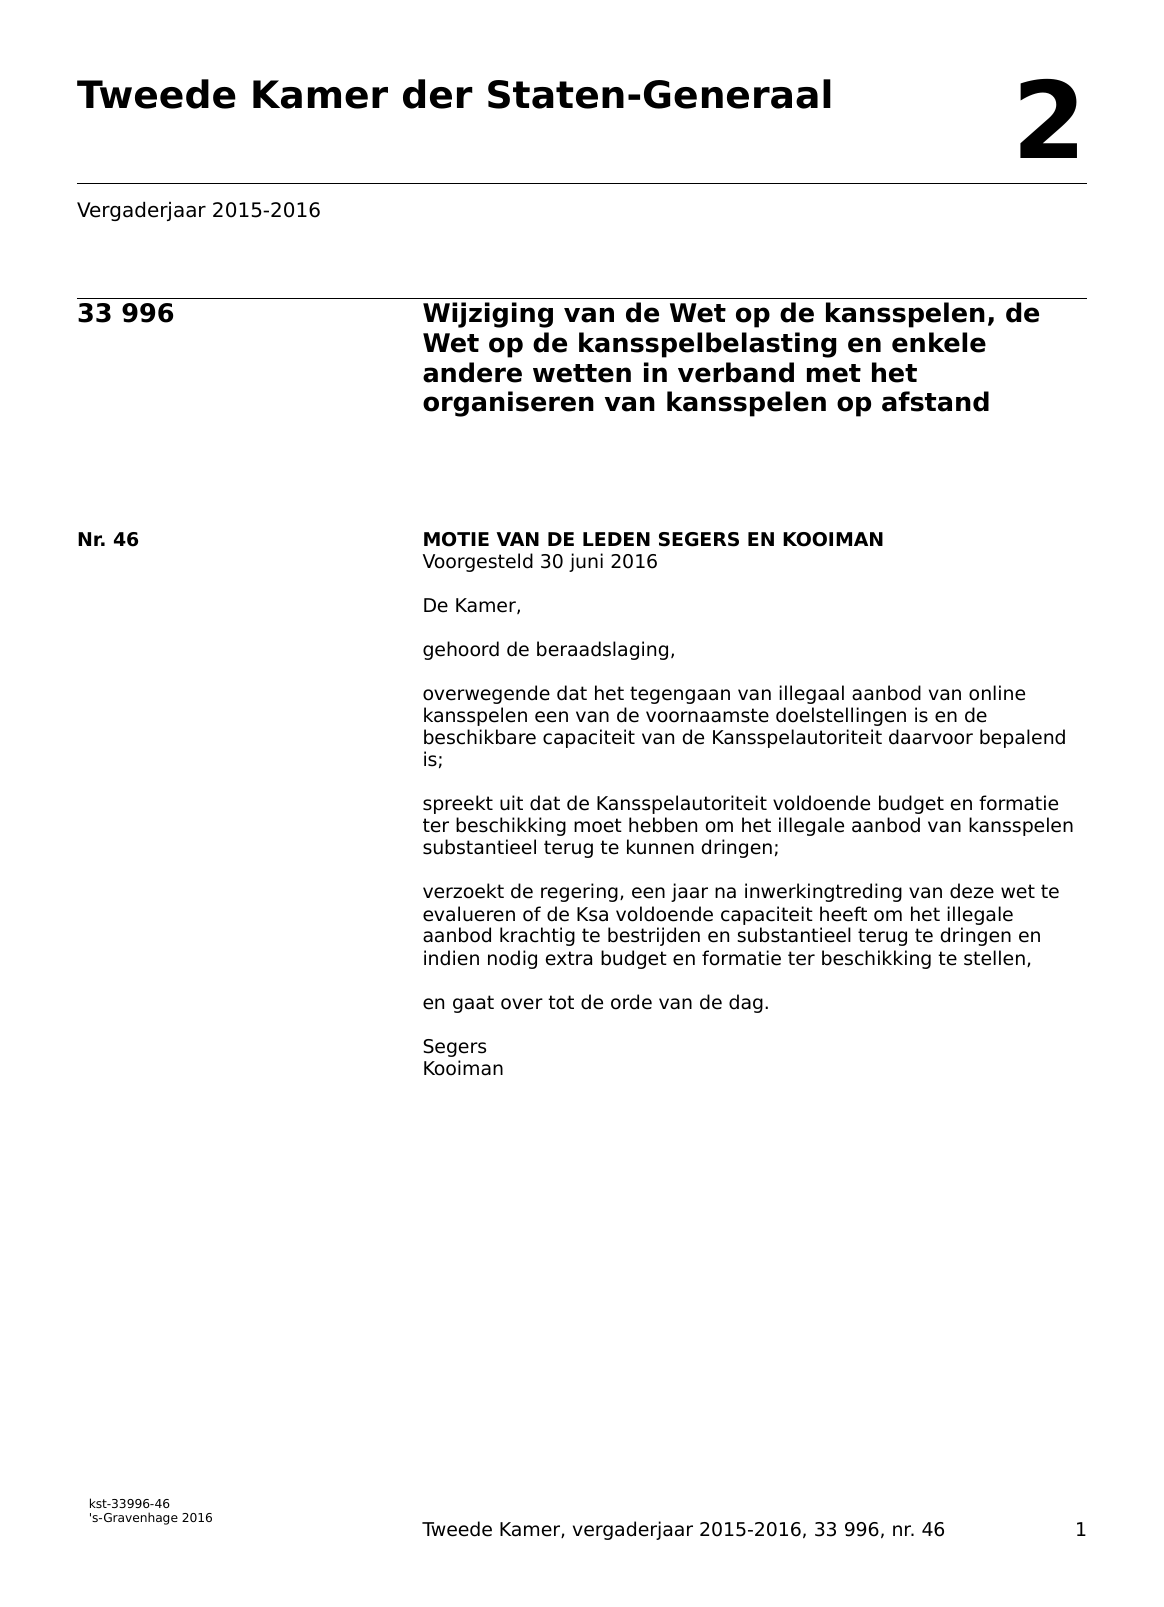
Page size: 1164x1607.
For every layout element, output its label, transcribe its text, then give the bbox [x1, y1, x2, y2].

subtitle Nr. 46 MOTIE VAN DE LEDEN SEGERS EN KOOIMAN [77, 529, 1087, 551]
text gehoord de beraadslaging, [422, 639, 1087, 661]
table_header Tweede Kamer der Staten-Generaal [77, 59, 886, 183]
subtitle 33 996 Wijziging van de Wet op de kansspelen, de Wet op de kansspelbelasting en enkele andere wetten in verband met het organiseren van kansspelen op afstand [77, 299, 1087, 418]
text kst-33996-46 [88, 1497, 323, 1511]
text overwegende dat het tegengaan van illegaal aanbod van online kansspelen een van de voornaamste doelstellingen is en de beschikbare capaciteit van de Kansspelautoriteit daarvoor bepalend is; [422, 683, 1087, 771]
text Segers [422, 1036, 1087, 1058]
text spreekt uit dat de Kansspelautoriteit voldoende budget en formatie ter beschikking moet hebben om het illegale aanbod van kansspelen substantieel terug te kunnen dringen; [422, 793, 1087, 859]
text Voorgesteld 30 juni 2016 [422, 551, 1087, 573]
text en gaat over tot de orde van de dag. [422, 992, 1087, 1013]
table_cell Vergaderjaar 2015-2016 [77, 184, 1087, 298]
text De Kamer, [422, 595, 1087, 617]
text 's-Gravenhage 2016 [88, 1511, 323, 1525]
text verzoekt de regering, een jaar na inwerkingtreding van deze wet te evalueren of de Ksa voldoende capaciteit heeft om het illegale aanbod krachtig te bestrijden en substantieel terug te dringen en indien nodig extra budget en formatie ter beschikking te stellen, [422, 881, 1087, 969]
text Kooiman [422, 1058, 1087, 1080]
table_header 2 [886, 59, 1087, 183]
